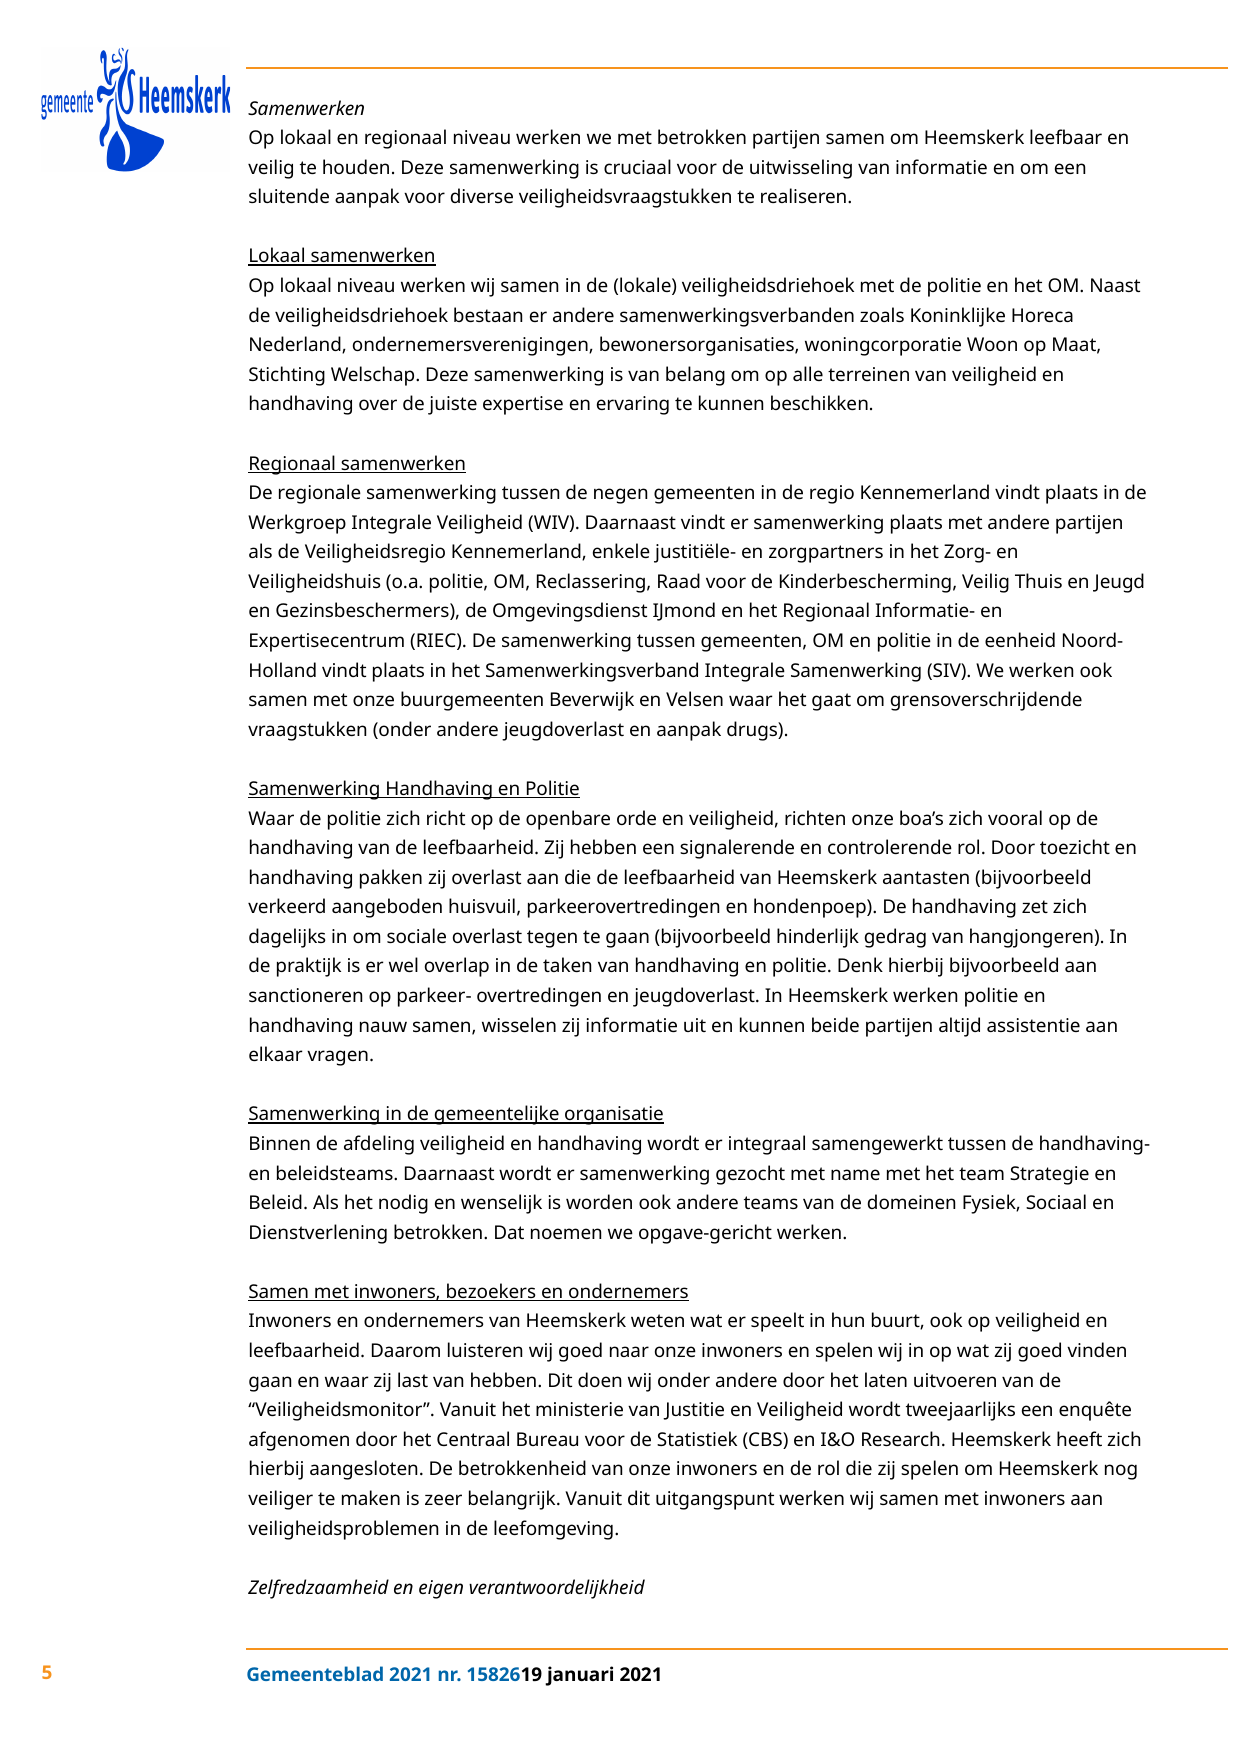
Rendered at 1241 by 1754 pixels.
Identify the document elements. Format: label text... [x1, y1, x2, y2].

text Samenwerking Handhaving en Politie [248, 775, 1152, 801]
text Op lokaal niveau werken wij samen in de (lokale) veiligheidsdriehoek met de politie en het OM. Naast de veiligheidsdriehoek bestaan er andere samenwerkingsverbanden zoals Koninklijke Horeca Nederland, ondernemersverenigingen, bewonersorganisaties, woningcorporatie Woon op Maat, Stichting Welschap. Deze samenwerking is van belang om op alle terreinen van veiligheid en handhaving over de juiste expertise en ervaring te kunnen beschikken. [248, 272, 1152, 416]
text Lokaal samenwerken [248, 243, 1152, 268]
text Samenwerking in de gemeentelijke organisatie [248, 1101, 1152, 1126]
text Waar de politie zich richt op de openbare orde en veiligheid, richten onze boa’s zich vooral op de handhaving van de leefbaarheid. Zij hebben een signalerende en controlerende rol. Door toezicht en handhaving pakken zij overlast aan die de leefbaarheid van Heemskerk aantasten (bijvoorbeeld verkeerd aangeboden huisvuil, parkeerovertredingen en hondenpoep). De handhaving zet zich dagelijks in om sociale overlast tegen te gaan (bijvoorbeeld hinderlijk gedrag van hangjongeren). In de praktijk is er wel overlap in de taken van handhaving en politie. Denk hierbij bijvoorbeeld aan sanctioneren op parkeer- overtredingen en jeugdoverlast. In Heemskerk werken politie en handhaving nauw samen, wisselen zij informatie uit en kunnen beide partijen altijd assistentie aan elkaar vragen. [248, 805, 1152, 1067]
text Samen met inwoners, bezoekers en ondernemers [248, 1278, 1152, 1304]
text De regionale samenwerking tussen de negen gemeenten in de regio Kennemerland vindt plaats in de Werkgroep Integrale Veiligheid (WIV). Daarnaast vindt er samenwerking plaats met andere partijen als de Veiligheidsregio Kennemerland, enkele justitiële- en zorgpartners in het Zorg- en Veiligheidshuis (o.a. politie, OM, Reclassering, Raad voor de Kinderbescherming, Veilig Thuis en Jeugd en Gezinsbeschermers), de Omgevingsdienst IJmond en het Regionaal Informatie- en Expertisecentrum (RIEC). De samenwerking tussen gemeenten, OM en politie in de eenheid Noord- Holland vindt plaats in het Samenwerkingsverband Integrale Samenwerking (SIV). We werken ook samen met onze buurgemeenten Beverwijk en Velsen waar het gaat om grensoverschrijdende vraagstukken (onder andere jeugdoverlast en aanpak drugs). [248, 479, 1152, 742]
text Samenwerken [248, 95, 1152, 121]
text Binnen de afdeling veiligheid en handhaving wordt er integraal samengewerkt tussen de handhaving- en beleidsteams. Daarnaast wordt er samenwerking gezocht met name met het team Strategie en Beleid. Als het nodig en wenselijk is worden ook andere teams van de domeinen Fysiek, Sociaal en Dienstverlening betrokken. Dat noemen we opgave-gericht werken. [248, 1130, 1152, 1245]
text Regionaal samenwerken [248, 450, 1152, 476]
text Inwoners en ondernemers van Heemskerk weten wat er speelt in hun buurt, ook op veiligheid en leefbaarheid. Daarom luisteren wij goed naar onze inwoners en spelen wij in op wat zij goed vinden gaan en waar zij last van hebben. Dit doen wij onder andere door het laten uitvoeren van de “Veiligheidsmonitor”. Vanuit het ministerie van Justitie en Veiligheid wordt tweejaarlijks een enquête afgenomen door het Centraal Bureau voor de Statistiek (CBS) en I&O Research. Heemskerk heeft zich hierbij aangesloten. De betrokkenheid van onze inwoners en de rol die zij spelen om Heemskerk nog veiliger te maken is zeer belangrijk. Vanuit dit uitgangspunt werken wij samen met inwoners aan veiligheidsproblemen in de leefomgeving. [248, 1308, 1152, 1541]
picture [41, 47, 231, 172]
text Zelfredzaamheid en eigen verantwoordelijkheid [248, 1574, 1152, 1600]
text Op lokaal en regionaal niveau werken we met betrokken partijen samen om Heemskerk leefbaar en veilig te houden. Deze samenwerking is cruciaal voor de uitwisseling van informatie en om een sluitende aanpak voor diverse veiligheidsvraagstukken te realiseren. [248, 124, 1152, 209]
